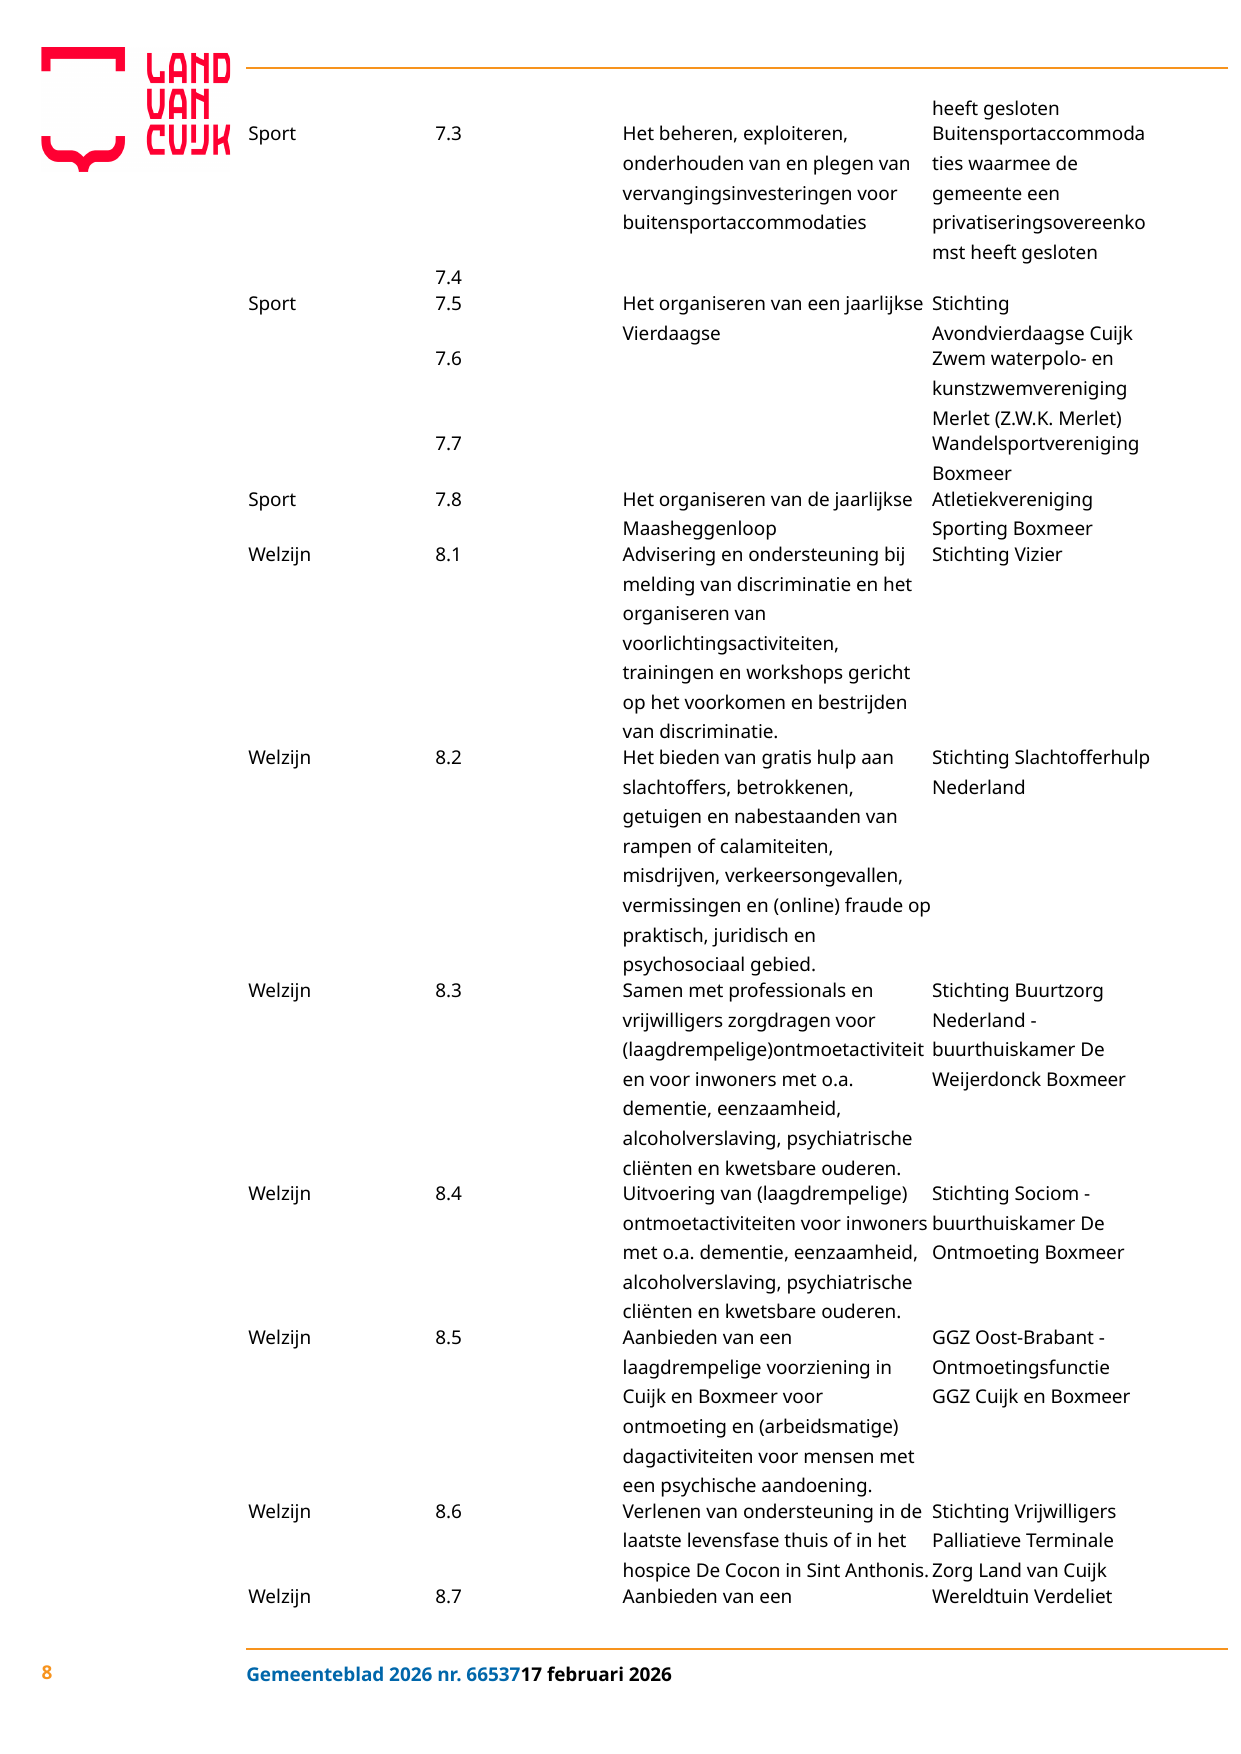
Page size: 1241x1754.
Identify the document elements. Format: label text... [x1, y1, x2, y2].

table_cell Stichting Sociom - buurthuiskamer De Ontmoeting Boxmeer [932, 1180, 1152, 1324]
table_cell [932, 265, 1152, 290]
table_cell 7.6 [435, 346, 622, 431]
table_cell [248, 346, 435, 431]
table_cell Welzijn [248, 1325, 435, 1498]
table_cell Uitvoering van (laagdrempelige) ontmoetactiviteiten voor inwoners met o.a. dementie, eenzaamheid, alcoholverslaving, psychiatrische cliënten en kwetsbare ouderen. [623, 1180, 932, 1324]
table_cell Advisering en ondersteuning bij melding van discriminatie en het organiseren van voorlichtingsactiviteiten, trainingen en workshops gericht op het voorkomen en bestrijden van discriminatie. [623, 541, 932, 744]
table_cell 8.3 [435, 977, 622, 1180]
table_cell Buitensportaccommodaties waarmee de gemeente een privatiseringsovereenkomst heeft gesloten [932, 121, 1152, 264]
table_cell Welzijn [248, 744, 435, 977]
table_cell Samen met professionals en vrijwilligers zorgdragen voor (laagdrempelige)ontmoetactiviteiten voor inwoners met o.a. dementie, eenzaamheid, alcoholverslaving, psychiatrische cliënten en kwetsbare ouderen. [623, 977, 932, 1180]
table_cell Stichting Slachtofferhulp Nederland [932, 744, 1152, 977]
table_cell 7.4 [435, 265, 622, 290]
table_cell Welzijn [248, 541, 435, 744]
table_cell Zwem waterpolo- en kunstzwemvereniging Merlet (Z.W.K. Merlet) [932, 346, 1152, 431]
table_cell 8.5 [435, 1325, 622, 1498]
table_cell Stichting Buurtzorg Nederland - buurthuiskamer De Weijerdonck Boxmeer [932, 977, 1152, 1180]
table_cell Aanbieden van een [623, 1583, 932, 1609]
table_cell 8.2 [435, 744, 622, 977]
table_cell 7.7 [435, 431, 622, 486]
table_cell [435, 95, 622, 121]
table_cell heeft gesloten [932, 95, 1152, 121]
table_cell 8.4 [435, 1180, 622, 1324]
table_cell 8.6 [435, 1498, 622, 1583]
table_cell 8.7 [435, 1583, 622, 1609]
table_cell 7.3 [435, 121, 622, 264]
table_cell [248, 265, 435, 290]
table_cell Welzijn [248, 1498, 435, 1583]
table_cell Het organiseren van een jaarlijkse Vierdaagse [623, 290, 932, 346]
table_cell [623, 346, 932, 431]
table_cell 7.8 [435, 486, 622, 541]
table_cell [623, 95, 932, 121]
table_cell Welzijn [248, 977, 435, 1180]
table_cell Sport [248, 290, 435, 346]
table_cell Sport [248, 486, 435, 541]
table_cell [623, 431, 932, 486]
table_cell Stichting Avondvierdaagse Cuijk [932, 290, 1152, 346]
table_cell Het bieden van gratis hulp aan slachtoffers, betrokkenen, getuigen en nabestaanden van rampen of calamiteiten, misdrijven, verkeersongevallen, vermissingen en (online) fraude op praktisch, juridisch en psychosociaal gebied. [623, 744, 932, 977]
table_cell 7.5 [435, 290, 622, 346]
picture [41, 47, 231, 172]
table_cell [248, 95, 435, 121]
table_cell Het organiseren van de jaarlijkse Maasheggenloop [623, 486, 932, 541]
table_cell Welzijn [248, 1583, 435, 1609]
table_cell [248, 431, 435, 486]
table_cell 8.1 [435, 541, 622, 744]
table_cell Sport [248, 121, 435, 264]
table_cell [623, 265, 932, 290]
table_cell Wandelsportvereniging Boxmeer [932, 431, 1152, 486]
table_cell Het beheren, exploiteren, onderhouden van en plegen van vervangingsinvesteringen voor buitensportaccommodaties [623, 121, 932, 264]
table_cell GGZ Oost-Brabant - Ontmoetingsfunctie GGZ Cuijk en Boxmeer [932, 1325, 1152, 1498]
table_cell Welzijn [248, 1180, 435, 1324]
table_cell Wereldtuin Verdeliet [932, 1583, 1152, 1609]
table_cell Stichting Vrijwilligers Palliatieve Terminale Zorg Land van Cuijk [932, 1498, 1152, 1583]
table_cell Atletiekvereniging Sporting Boxmeer [932, 486, 1152, 541]
table_cell Verlenen van ondersteuning in de laatste levensfase thuis of in het hospice De Cocon in Sint Anthonis. [623, 1498, 932, 1583]
table_cell Stichting Vizier [932, 541, 1152, 744]
table_cell Aanbieden van een laagdrempelige voorziening in Cuijk en Boxmeer voor ontmoeting en (arbeidsmatige) dagactiviteiten voor mensen met een psychische aandoening. [623, 1325, 932, 1498]
